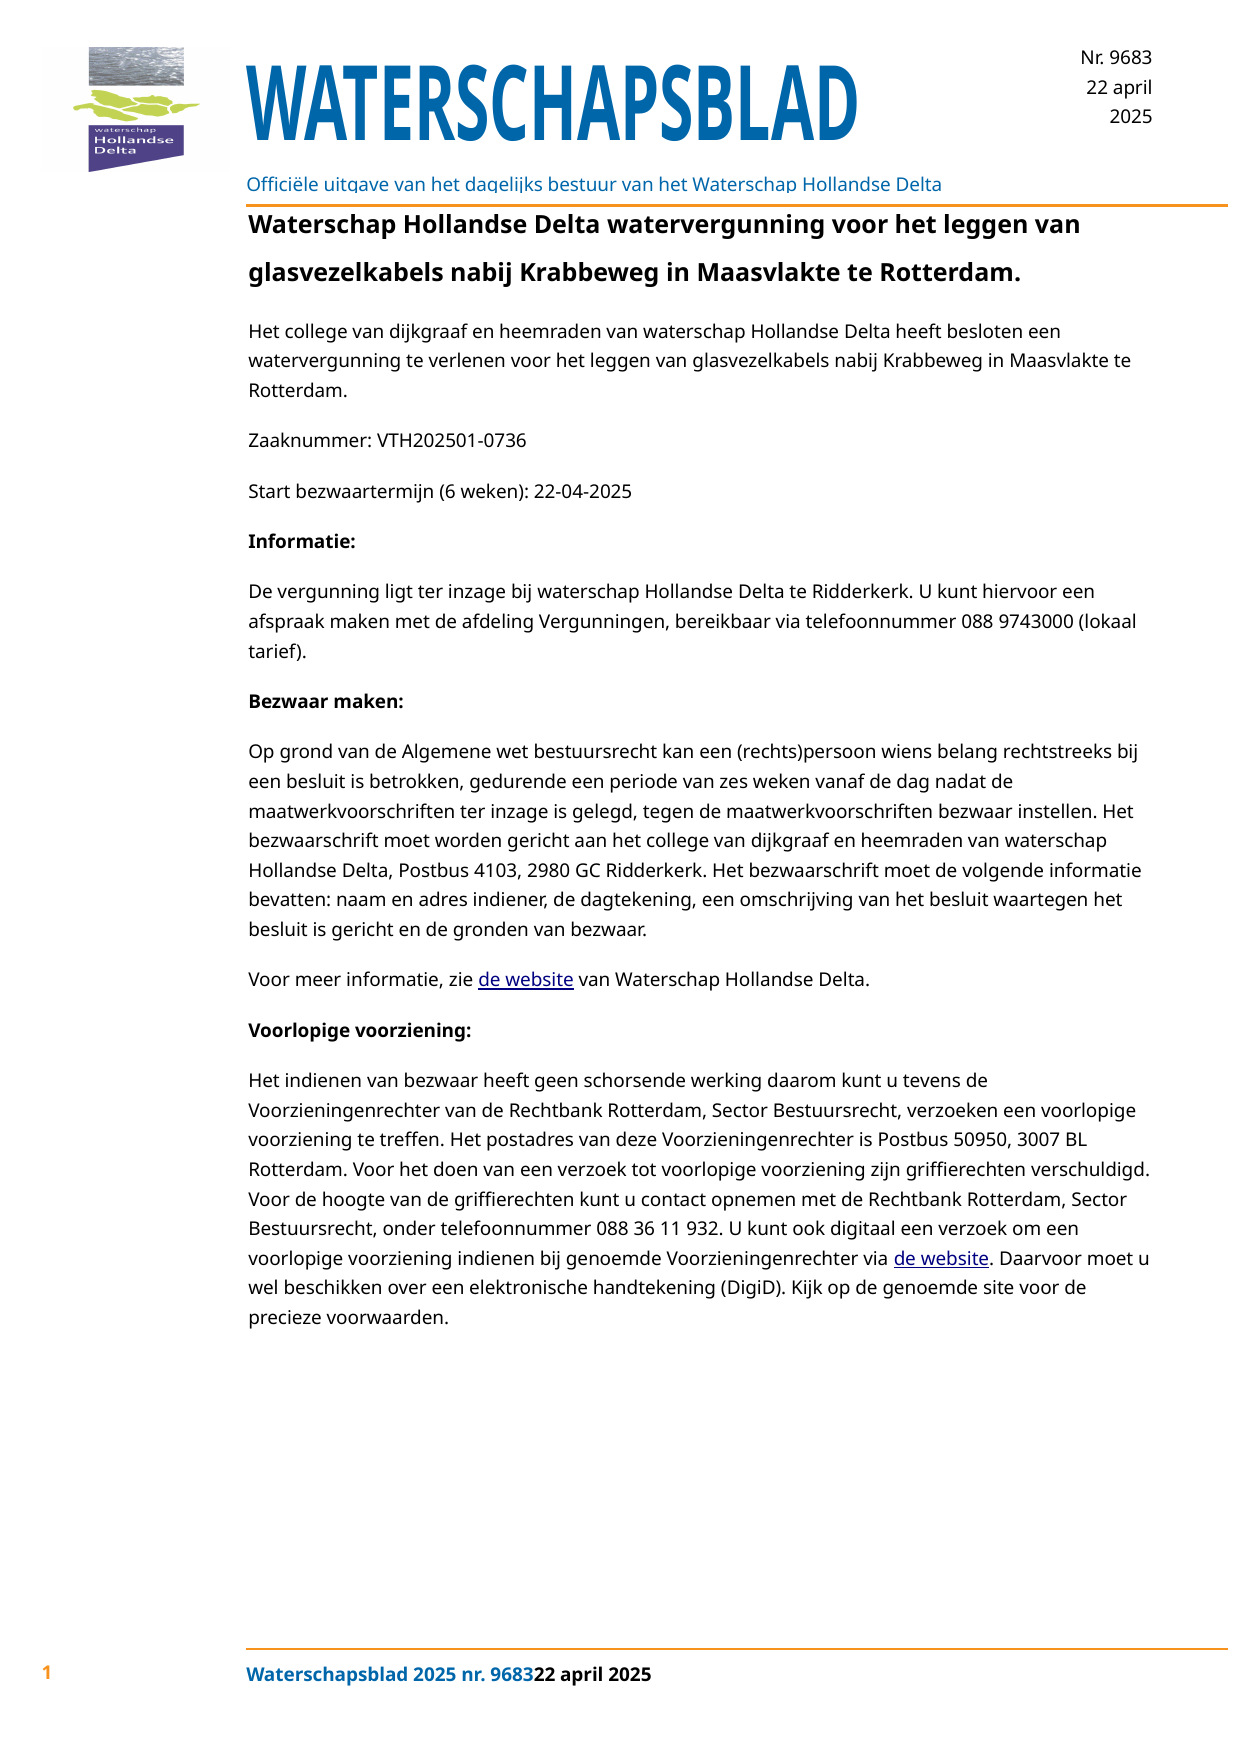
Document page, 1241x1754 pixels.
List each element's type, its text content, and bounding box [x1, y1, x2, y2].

text Het college van dijkgraaf en heemraden van waterschap Hollandse Delta heeft besloten een watervergunning te verlenen voor het leggen van glasvezelkabels nabij Krabbeweg in Maasvlakte te Rotterdam. [248, 318, 1152, 403]
text Waterschap Hollandse Delta watervergunning voor het leggen van glasvezelkabels nabij Krabbeweg in Maasvlakte te Rotterdam. [248, 207, 1152, 288]
picture [41, 47, 231, 172]
text Op grond van de Algemene wet bestuursrecht kan een (rechts)persoon wiens belang rechtstreeks bij een besluit is betrokken, gedurende een periode van zes weken vanaf de dag nadat de maatwerkvoorschriften ter inzage is gelegd, tegen de maatwerkvoorschriften bezwaar instellen. Het bezwaarschrift moet worden gericht aan het college van dijkgraaf en heemraden van waterschap Hollandse Delta, Postbus 4103, 2980 GC Ridderkerk. Het bezwaarschrift moet de volgende informatie bevatten: naam en adres indiener, de dagtekening, een omschrijving van het besluit waartegen het besluit is gericht en de gronden van bezwaar. [248, 739, 1152, 942]
text Voor meer informatie, zie de website van Waterschap Hollandse Delta. [248, 967, 1152, 992]
text Voorlopige voorziening: [248, 1017, 1152, 1043]
text Start bezwaartermijn (6 weken): 22-04-2025 [248, 478, 1152, 504]
text Informatie: [248, 528, 1152, 554]
text De vergunning ligt ter inzage bij waterschap Hollandse Delta te Ridderkerk. U kunt hiervoor een afspraak maken met de afdeling Vergunningen, bereikbaar via telefoonnummer 088 9743000 (lokaal tarief). [248, 579, 1152, 664]
text Zaaknummer: VTH202501-0736 [248, 427, 1152, 453]
text Het indienen van bezwaar heeft geen schorsende werking daarom kunt u tevens de Voorzieningenrechter van de Rechtbank Rotterdam, Sector Bestuursrecht, verzoeken een voorlopige voorziening te treffen. Het postadres van deze Voorzieningenrechter is Postbus 50950, 3007 BL Rotterdam. Voor het doen van een verzoek tot voorlopige voorziening zijn griffierechten verschuldigd. Voor de hoogte van de griffierechten kunt u contact opnemen met de Rechtbank Rotterdam, Sector Bestuursrecht, onder telefoonnummer 088 36 11 932. U kunt ook digitaal een verzoek om een voorlopige voorziening indienen bij genoemde Voorzieningenrechter via de website. Daarvoor moet u wel beschikken over een elektronische handtekening (DigiD). Kijk op de genoemde site voor de precieze voorwaarden. [248, 1067, 1152, 1330]
text Bezwaar maken: [248, 688, 1152, 714]
